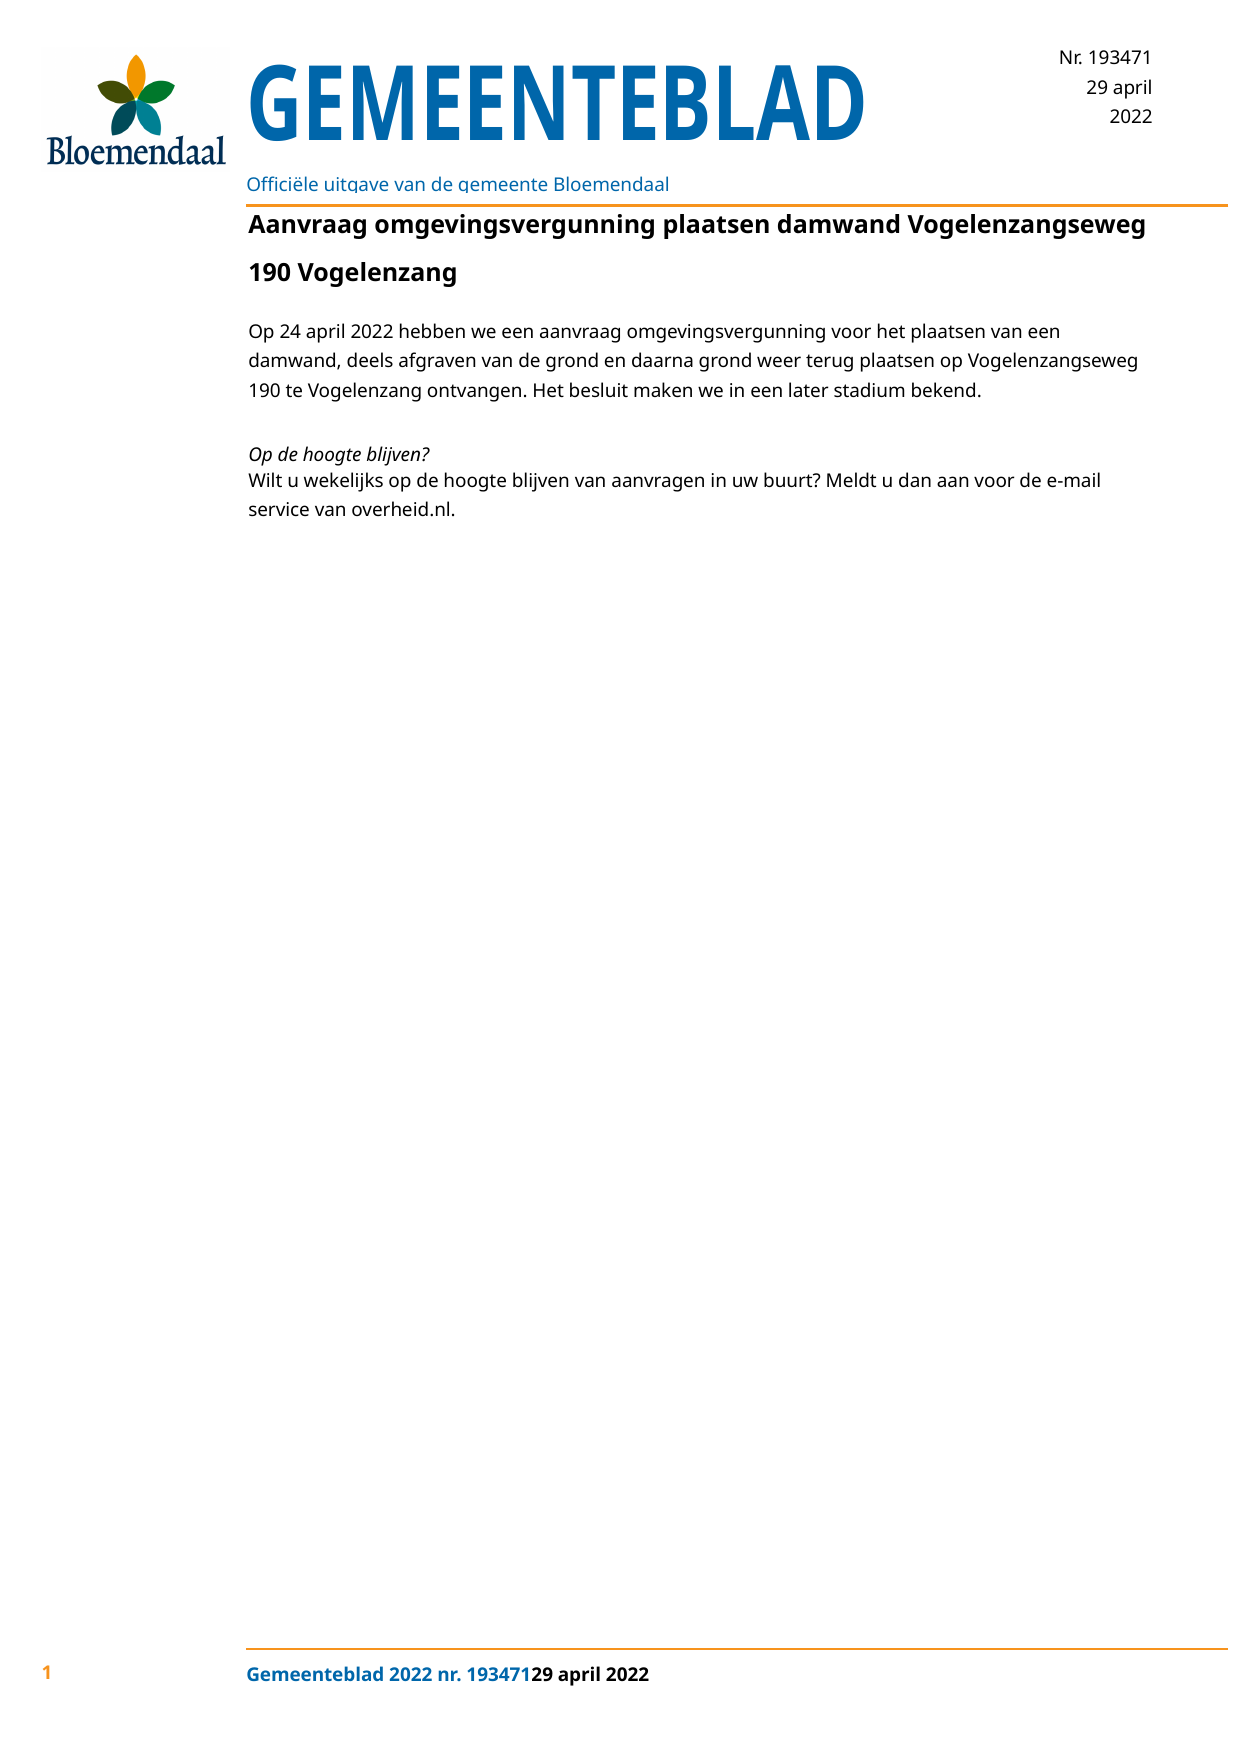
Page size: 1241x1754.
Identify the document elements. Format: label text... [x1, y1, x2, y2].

text Aanvraag omgevingsvergunning plaatsen damwand Vogelenzangseweg 190 Vogelenzang [248, 207, 1152, 288]
text Op de hoogte blijven? [248, 441, 1152, 467]
text Op 24 april 2022 hebben we een aanvraag omgevingsvergunning voor het plaatsen van een damwand, deels afgraven van de grond en daarna grond weer terug plaatsen op Vogelenzangseweg 190 te Vogelenzang ontvangen. Het besluit maken we in een later stadium bekend. [248, 318, 1152, 403]
text Wilt u wekelijks op de hoogte blijven van aanvragen in uw buurt? Meldt u dan aan voor de e-mail service van overheid.nl. [248, 467, 1152, 522]
picture [41, 47, 231, 172]
